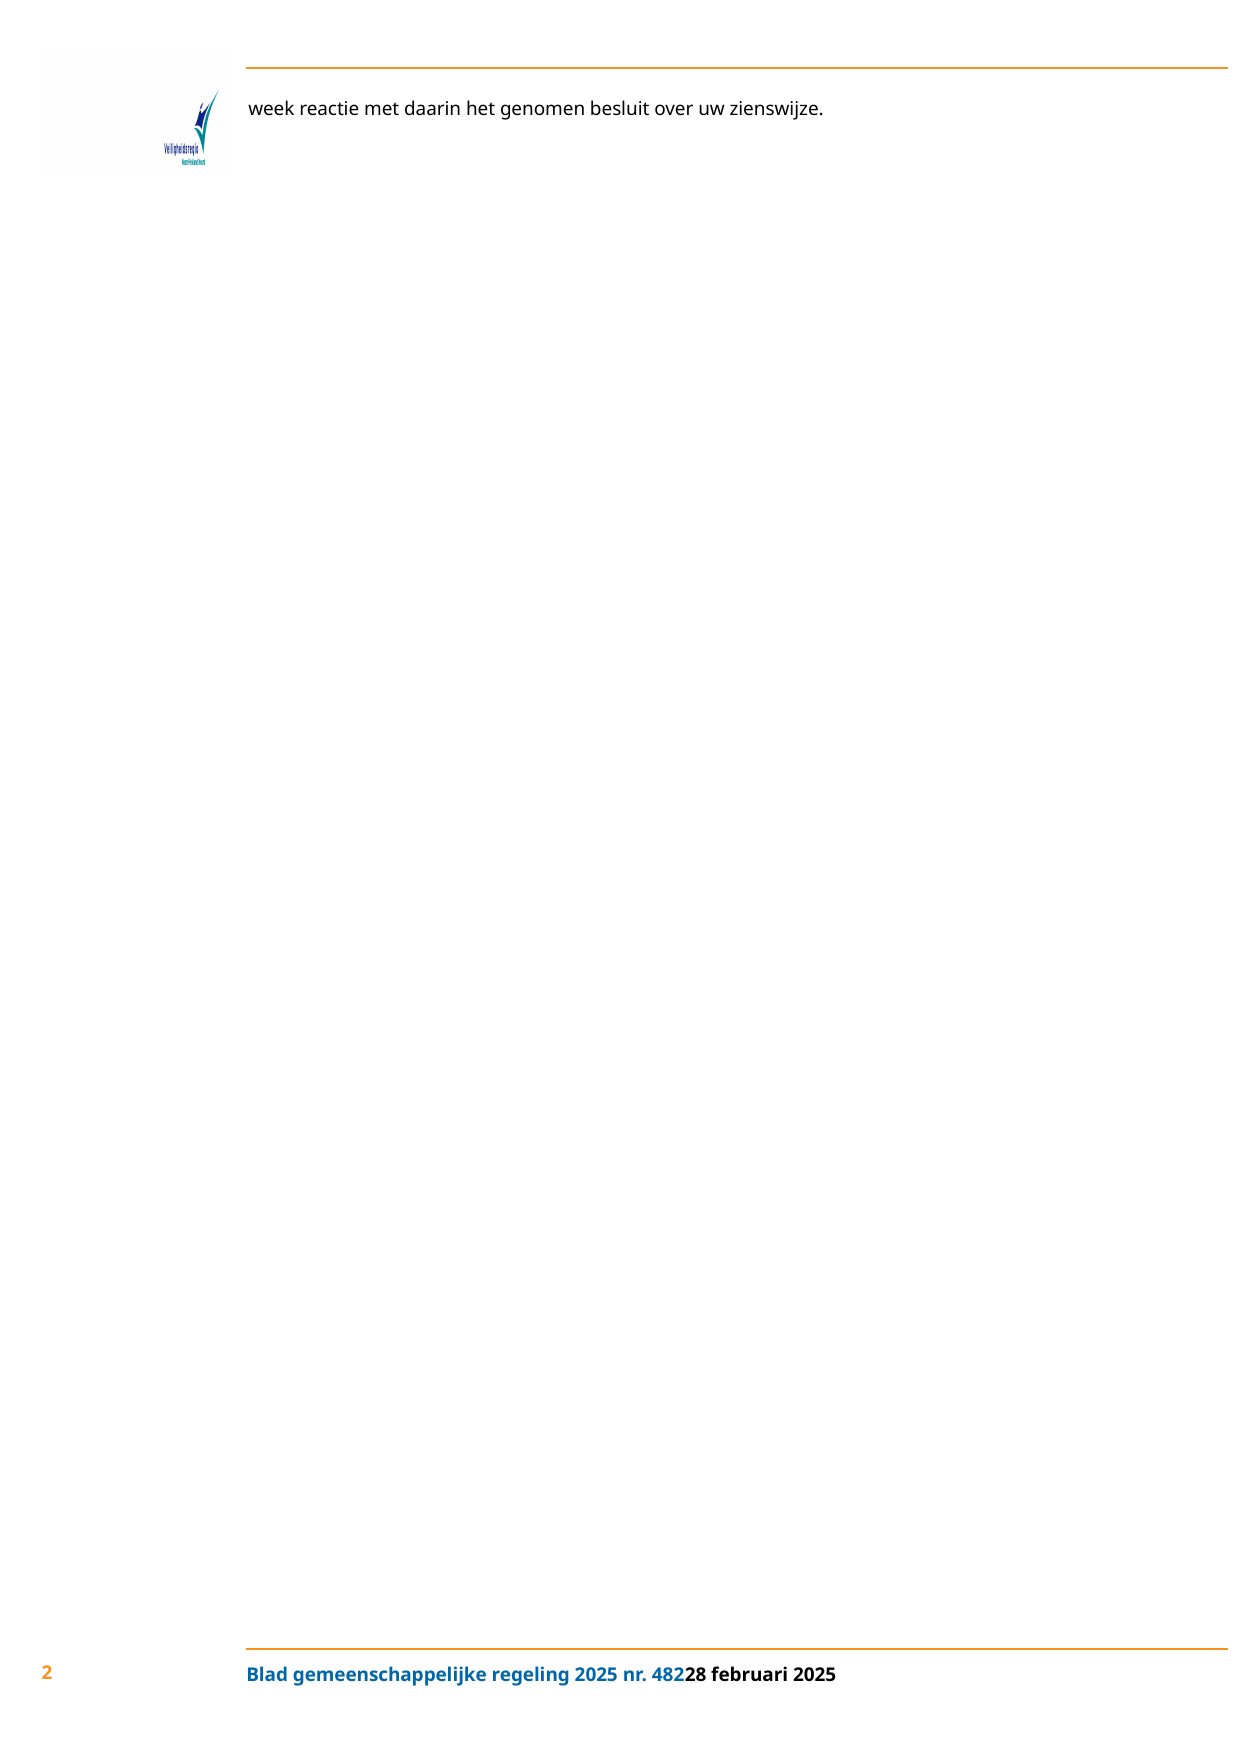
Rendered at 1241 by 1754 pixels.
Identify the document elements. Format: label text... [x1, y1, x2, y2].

picture [41, 47, 231, 172]
text week reactie met daarin het genomen besluit over uw zienswijze. [248, 95, 1152, 121]
